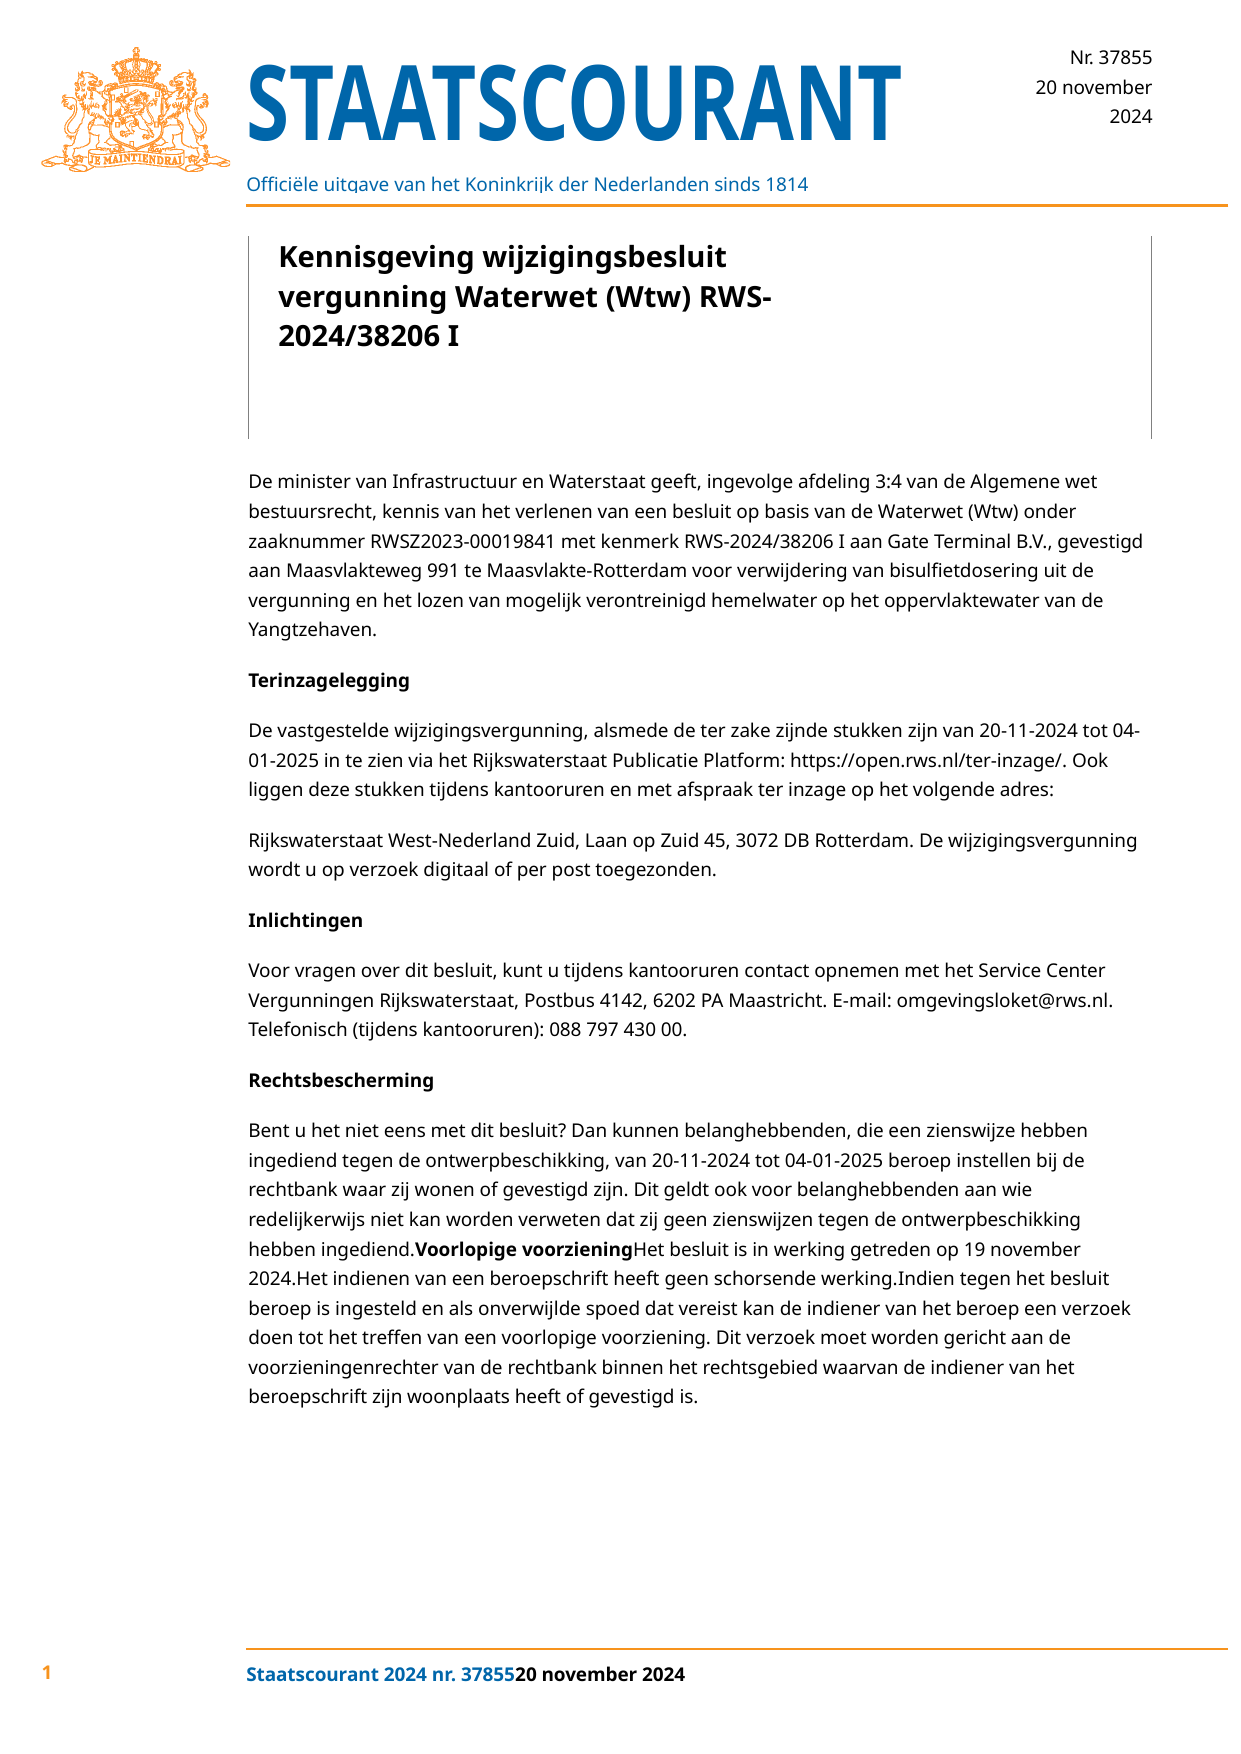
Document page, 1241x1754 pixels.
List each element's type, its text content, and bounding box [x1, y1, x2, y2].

text Rechtsbescherming [248, 1067, 1152, 1093]
text Terinzagelegging [248, 667, 1152, 693]
picture [41, 47, 231, 172]
text Inlichtingen [248, 907, 1152, 933]
table_header [850, 236, 912, 413]
table_header [850, 414, 1151, 439]
picture [912, 236, 1090, 414]
text Bent u het niet eens met dit besluit? Dan kunnen belanghebbenden, die een zienswijze hebben ingediend tegen de ontwerpbeschikking, van 20-11-2024 tot 04-01-2025 beroep instellen bij de rechtbank waar zij wonen of gevestigd zijn. Dit geldt ook voor belanghebbenden aan wie redelijkerwijs niet kan worden verweten dat zij geen zienswijzen tegen de ontwerpbeschikking hebben ingediend.Voorlopige voorzieningHet besluit is in werking getreden op 19 november 2024.Het indienen van een beroepschrift heeft geen schorsende werking.Indien tegen het besluit beroep is ingesteld en als onverwijlde spoed dat vereist kan de indiener van het beroep een verzoek doen tot het treffen van een voorlopige voorziening. Dit verzoek moet worden gericht aan de voorzieningenrechter van de rechtbank binnen het rechtsgebied waarvan de indiener van het beroepschrift zijn woonplaats heeft of gevestigd is. [248, 1117, 1152, 1409]
table_header Kennisgeving wijzigingsbesluit vergunning Waterwet (Wtw) RWS-2024/38206 I [249, 236, 850, 439]
text De vastgestelde wijzigingsvergunning, alsmede de ter zake zijnde stukken zijn van 20-11-2024 tot 04-01-2025 in te zien via het Rijkswaterstaat Publicatie Platform: https://open.rws.nl/ter-inzage/. Ook liggen deze stukken tijdens kantooruren en met afspraak ter inzage op het volgende adres: [248, 717, 1152, 802]
text Voor vragen over dit besluit, kunt u tijdens kantooruren contact opnemen met het Service Center Vergunningen Rijkswaterstaat, Postbus 4142, 6202 PA Maastricht. E-mail: omgevingsloket@rws.nl. Telefonisch (tijdens kantooruren): 088 797 430 00. [248, 957, 1152, 1042]
text Rijkswaterstaat West-Nederland Zuid, Laan op Zuid 45, 3072 DB Rotterdam. De wijzigingsvergunning wordt u op verzoek digitaal of per post toegezonden. [248, 827, 1152, 882]
table_header [1090, 236, 1151, 413]
text De minister van Infrastructuur en Waterstaat geeft, ingevolge afdeling 3:4 van de Algemene wet bestuursrecht, kennis van het verlenen van een besluit op basis van de Waterwet (Wtw) onder zaaknummer RWSZ2023-00019841 met kenmerk RWS-2024/38206 I aan Gate Terminal B.V., gevestigd aan Maasvlakteweg 991 te Maasvlakte-Rotterdam voor verwijdering van bisulfietdosering uit de vergunning en het lozen van mogelijk verontreinigd hemelwater op het oppervlaktewater van de Yangtzehaven. [248, 469, 1152, 642]
